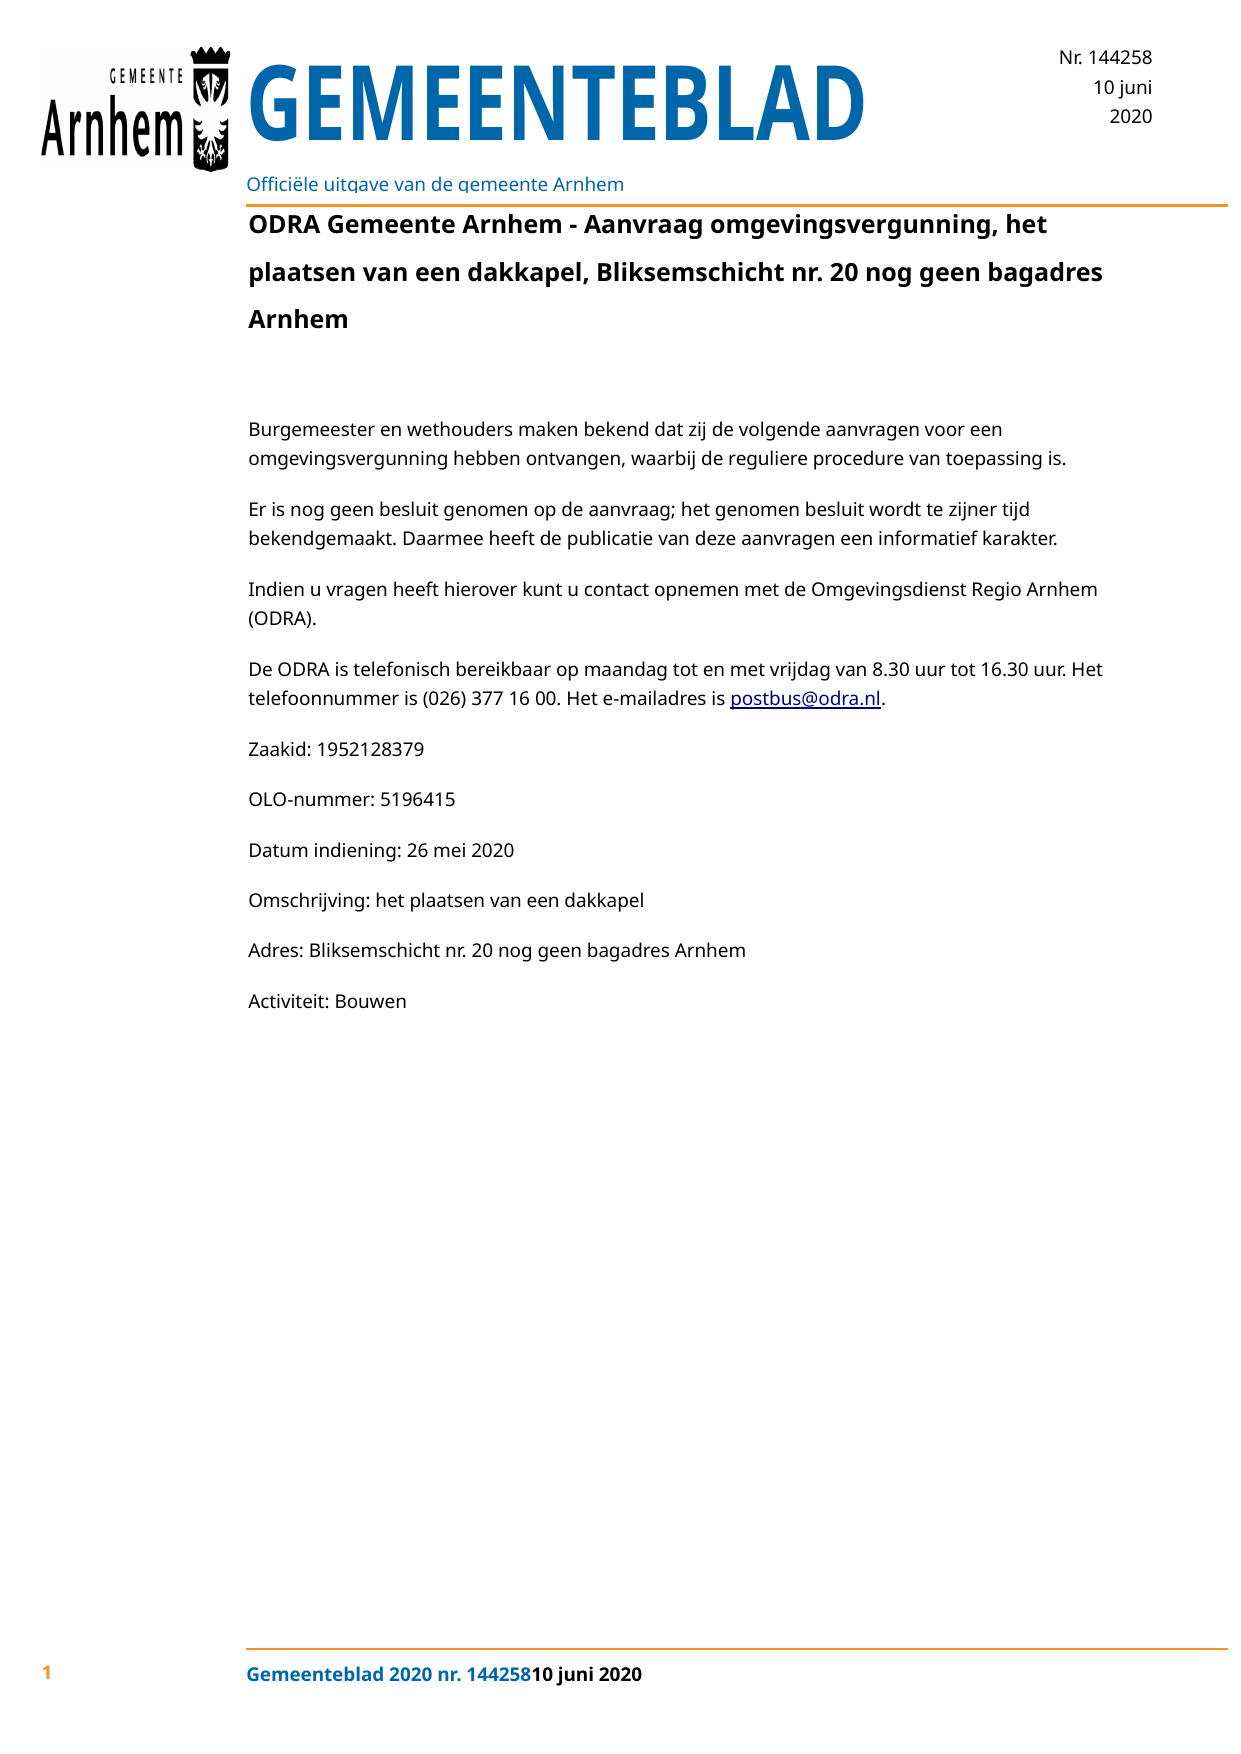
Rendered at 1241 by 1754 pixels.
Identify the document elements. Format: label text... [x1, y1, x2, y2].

text Er is nog geen besluit genomen op de aanvraag; het genomen besluit wordt te zijner tijd bekendgemaakt. Daarmee heeft de publicatie van deze aanvragen een informatief karakter. [248, 496, 1152, 551]
text Activiteit: Bouwen [248, 988, 1152, 1014]
text Burgemeester en wethouders maken bekend dat zij de volgende aanvragen voor een omgevingsvergunning hebben ontvangen, waarbij de reguliere procedure van toepassing is. [248, 416, 1152, 471]
text Omschrijving: het plaatsen van een dakkapel [248, 887, 1152, 913]
text OLO-nummer: 5196415 [248, 786, 1152, 812]
text Indien u vragen heeft hierover kunt u contact opnemen met de Omgevingsdienst Regio Arnhem (ODRA). [248, 576, 1152, 631]
text Adres: Bliksemschicht nr. 20 nog geen bagadres Arnhem [248, 938, 1152, 963]
text Datum indiening: 26 mei 2020 [248, 837, 1152, 862]
text Zaakid: 1952128379 [248, 736, 1152, 762]
picture [41, 47, 231, 172]
text De ODRA is telefonisch bereikbaar op maandag tot en met vrijdag van 8.30 uur tot 16.30 uur. Het telefoonnummer is (026) 377 16 00. Het e-mailadres is postbus@odra.nl. [248, 656, 1152, 711]
text ODRA Gemeente Arnhem - Aanvraag omgevingsvergunning, het plaatsen van een dakkapel, Bliksemschicht nr. 20 nog geen bagadres Arnhem [248, 207, 1152, 336]
